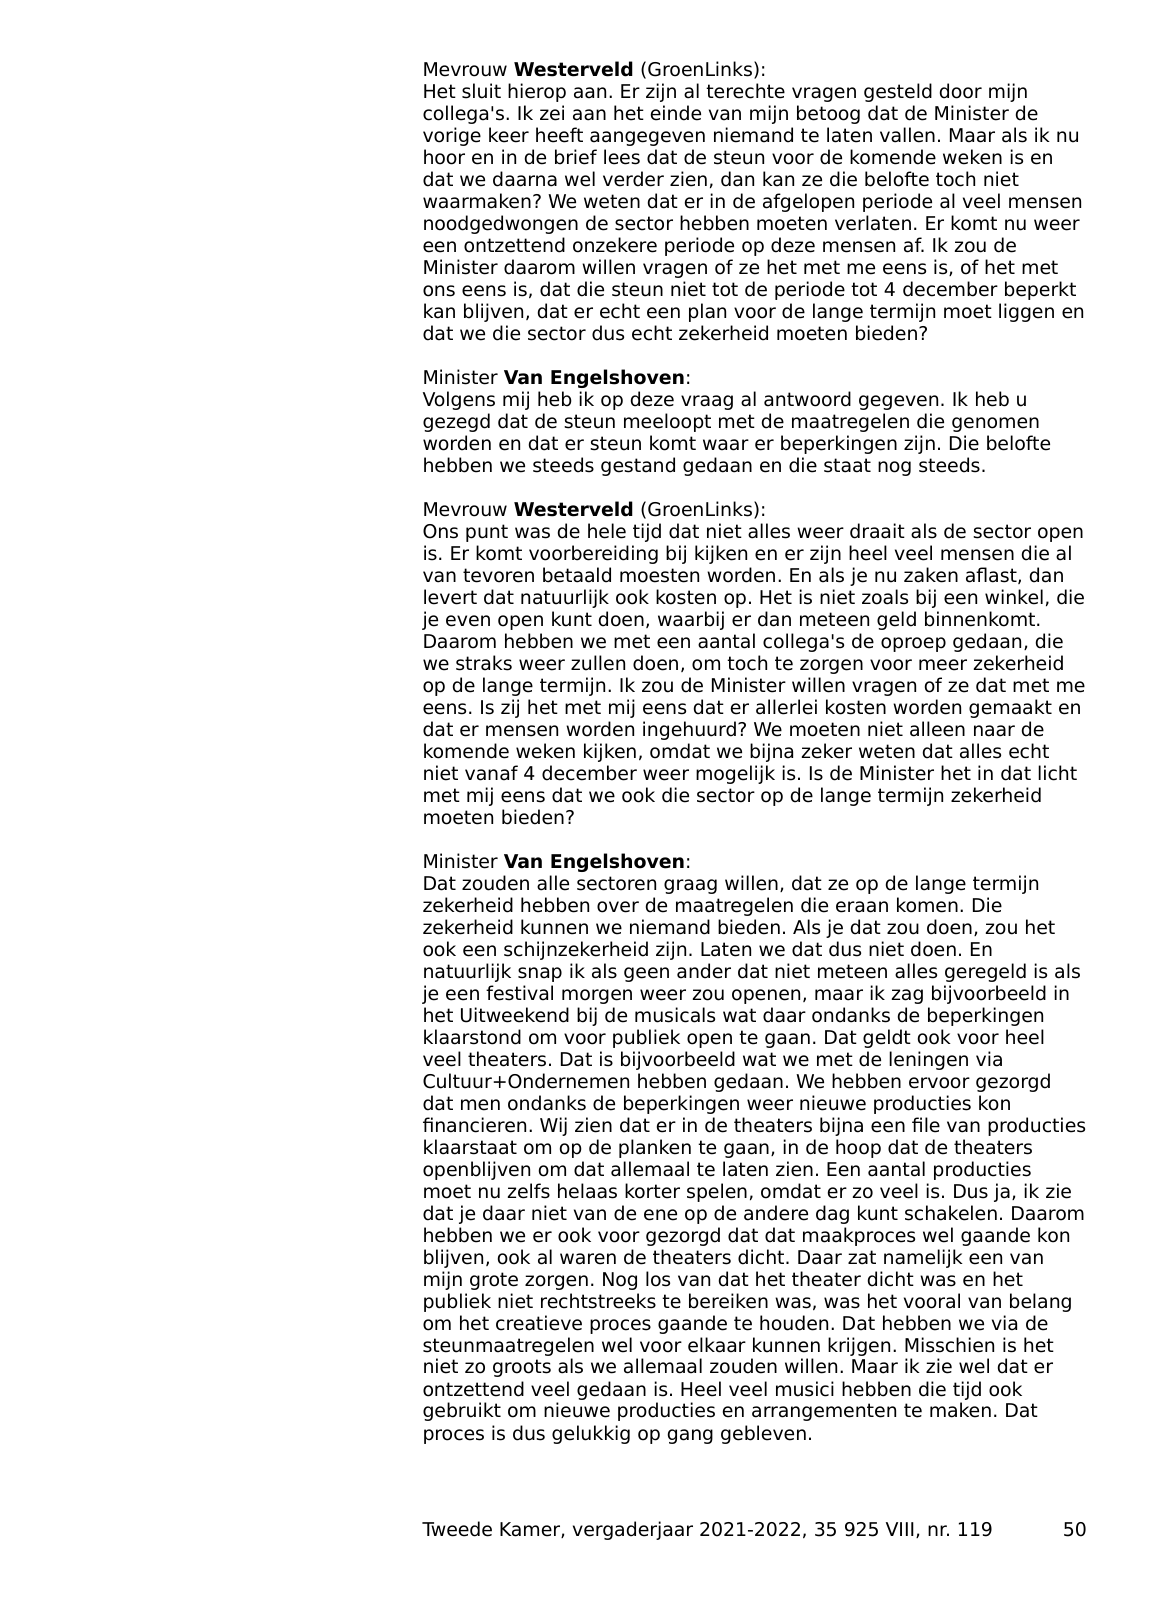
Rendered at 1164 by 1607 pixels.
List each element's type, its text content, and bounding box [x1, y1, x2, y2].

text Mevrouw Westerveld (GroenLinks): [422, 499, 1087, 521]
text Mevrouw Westerveld (GroenLinks): [422, 59, 1087, 81]
text Het sluit hierop aan. Er zijn al terechte vragen gesteld door mijn collega's. Ik zei aan het einde van mijn betoog dat de Minister de vorige keer heeft aangegeven niemand te laten vallen. Maar als ik nu hoor en in de brief lees dat de steun voor de komende weken is en dat we daarna wel verder zien, dan kan ze die belofte toch niet waarmaken? We weten dat er in de afgelopen periode al veel mensen noodgedwongen de sector hebben moeten verlaten. Er komt nu weer een ontzettend onzekere periode op deze mensen af. Ik zou de Minister daarom willen vragen of ze het met me eens is, of het met ons eens is, dat die steun niet tot de periode tot 4 december beperkt kan blijven, dat er echt een plan voor de lange termijn moet liggen en dat we die sector dus echt zekerheid moeten bieden? [422, 81, 1087, 345]
text Volgens mij heb ik op deze vraag al antwoord gegeven. Ik heb u gezegd dat de steun meeloopt met de maatregelen die genomen worden en dat er steun komt waar er beperkingen zijn. Die belofte hebben we steeds gestand gedaan en die staat nog steeds. [422, 389, 1087, 477]
text Minister Van Engelshoven: [422, 367, 1087, 389]
text Ons punt was de hele tijd dat niet alles weer draait als de sector open is. Er komt voorbereiding bij kijken en er zijn heel veel mensen die al van tevoren betaald moesten worden. En als je nu zaken aflast, dan levert dat natuurlijk ook kosten op. Het is niet zoals bij een winkel, die je even open kunt doen, waarbij er dan meteen geld binnenkomt. Daarom hebben we met een aantal collega's de oproep gedaan, die we straks weer zullen doen, om toch te zorgen voor meer zekerheid op de lange termijn. Ik zou de Minister willen vragen of ze dat met me eens. Is zij het met mij eens dat er allerlei kosten worden gemaakt en dat er mensen worden ingehuurd? We moeten niet alleen naar de komende weken kijken, omdat we bijna zeker weten dat alles echt niet vanaf 4 december weer mogelijk is. Is de Minister het in dat licht met mij eens dat we ook die sector op de lange termijn zekerheid moeten bieden? [422, 521, 1087, 829]
text Minister Van Engelshoven: [422, 851, 1087, 873]
text Dat zouden alle sectoren graag willen, dat ze op de lange termijn zekerheid hebben over de maatregelen die eraan komen. Die zekerheid kunnen we niemand bieden. Als je dat zou doen, zou het ook een schijnzekerheid zijn. Laten we dat dus niet doen. En natuurlijk snap ik als geen ander dat niet meteen alles geregeld is als je een festival morgen weer zou openen, maar ik zag bijvoorbeeld in het Uitweekend bij de musicals wat daar ondanks de beperkingen klaarstond om voor publiek open te gaan. Dat geldt ook voor heel veel theaters. Dat is bijvoorbeeld wat we met de leningen via Cultuur+Ondernemen hebben gedaan. We hebben ervoor gezorgd dat men ondanks de beperkingen weer nieuwe producties kon financieren. Wij zien dat er in de theaters bijna een file van producties klaarstaat om op de planken te gaan, in de hoop dat de theaters openblijven om dat allemaal te laten zien. Een aantal producties moet nu zelfs helaas korter spelen, omdat er zo veel is. Dus ja, ik zie dat je daar niet van de ene op de andere dag kunt schakelen. Daarom hebben we er ook voor gezorgd dat dat maakproces wel gaande kon blijven, ook al waren de theaters dicht. Daar zat namelijk een van mijn grote zorgen. Nog los van dat het theater dicht was en het publiek niet rechtstreeks te bereiken was, was het vooral van belang om het creatieve proces gaande te houden. Dat hebben we via de steunmaatregelen wel voor elkaar kunnen krijgen. Misschien is het niet zo groots als we allemaal zouden willen. Maar ik zie wel dat er ontzettend veel gedaan is. Heel veel musici hebben die tijd ook gebruikt om nieuwe producties en arrangementen te maken. Dat proces is dus gelukkig op gang gebleven. [422, 873, 1087, 1444]
